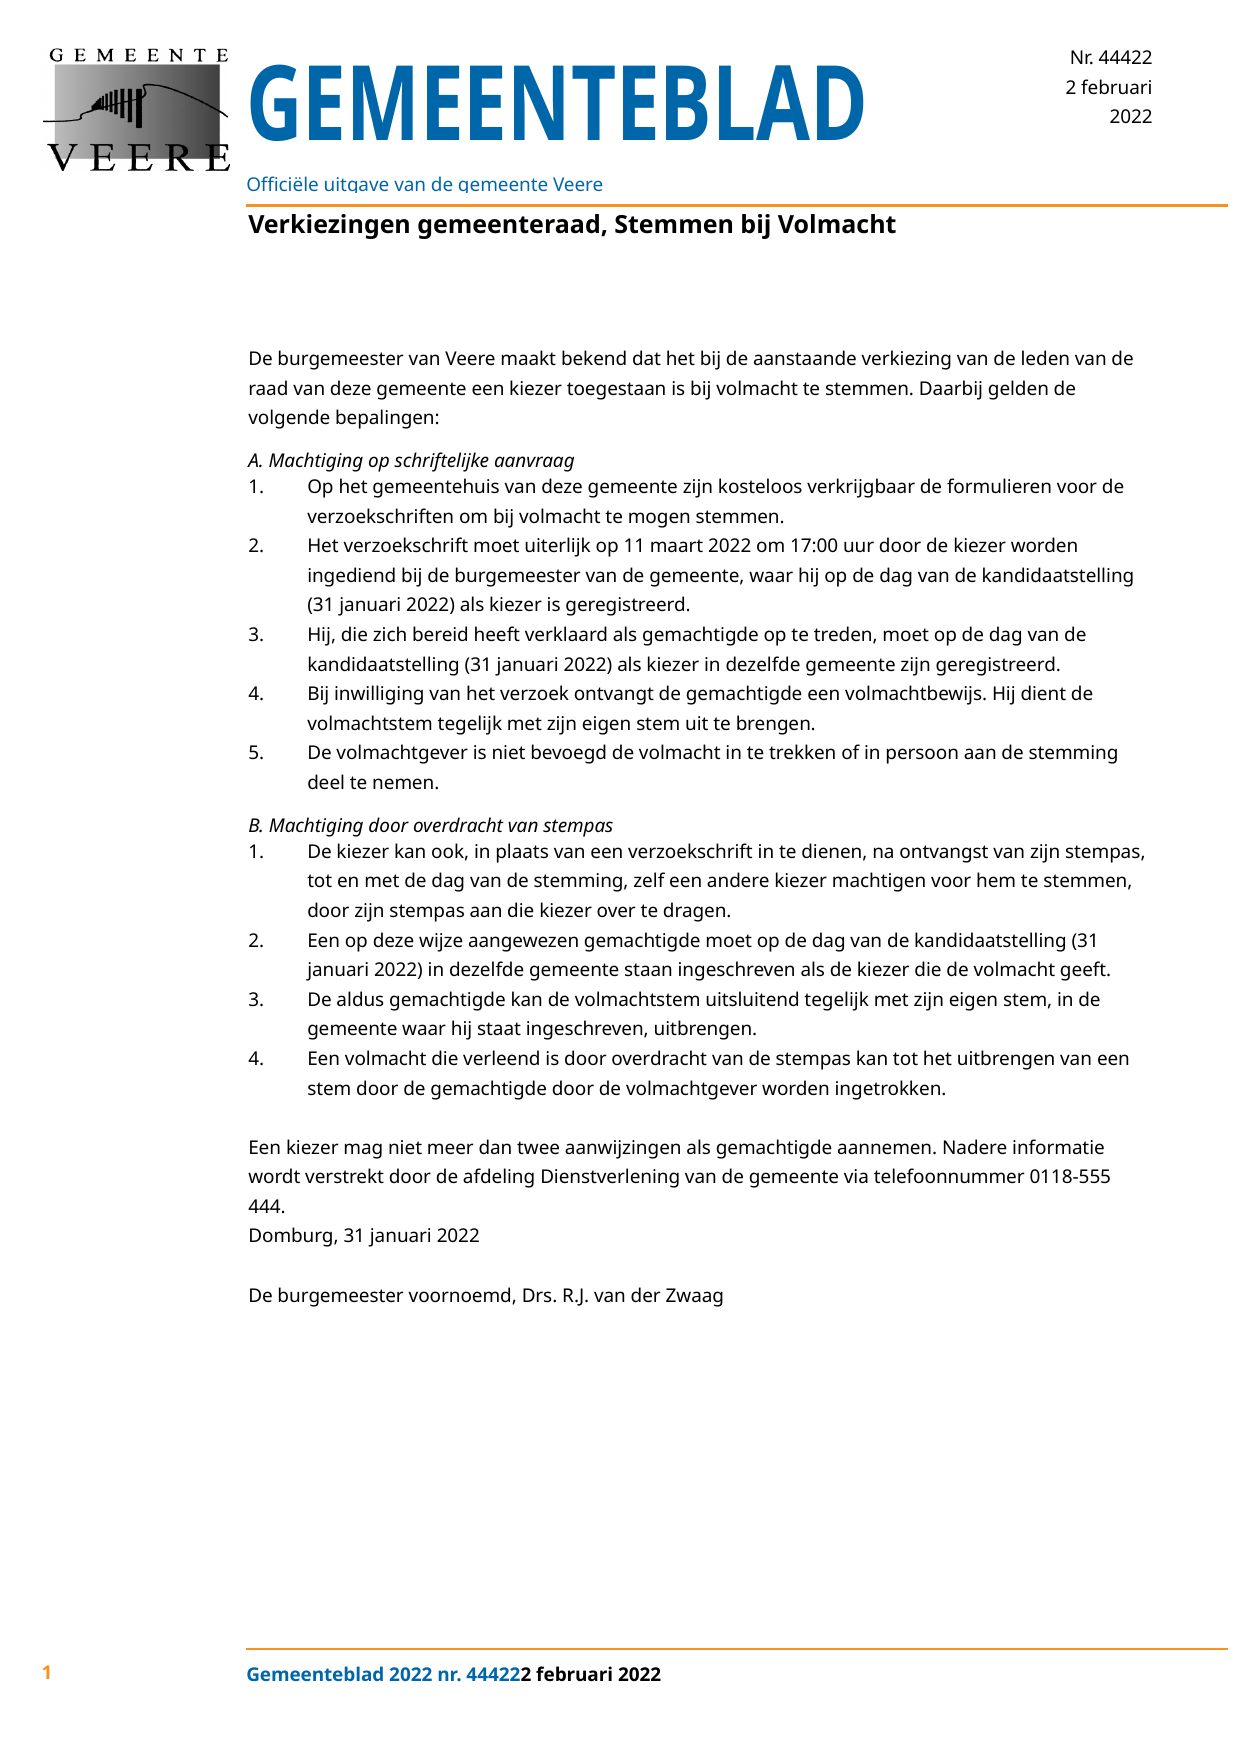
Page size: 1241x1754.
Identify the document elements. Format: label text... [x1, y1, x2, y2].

text De burgemeester van Veere maakt bekend dat het bij de aanstaande verkiezing van de leden van de raad van deze gemeente een kiezer toegestaan is bij volmacht te stemmen. Daarbij gelden de volgende bepalingen: [248, 345, 1152, 430]
list Bij inwilliging van het verzoek ontvangt de gemachtigde een volmachtbewijs. Hij dient de volmachtstem tegelijk met zijn eigen stem uit te brengen. [248, 680, 1152, 736]
list Op het gemeentehuis van deze gemeente zijn kosteloos verkrijgbaar de formulieren voor de verzoekschriften om bij volmacht te mogen stemmen. [248, 473, 1152, 529]
text De burgemeester voornoemd, Drs. R.J. van der Zwaag [248, 1282, 1152, 1307]
list De aldus gemachtigde kan de volmachtstem uitsluitend tegelijk met zijn eigen stem, in de gemeente waar hij staat ingeschreven, uitbrengen. [248, 986, 1152, 1041]
list Een volmacht die verleend is door overdracht van de stempas kan tot het uitbrengen van een stem door de gemachtigde door de volmachtgever worden ingetrokken. [248, 1045, 1152, 1100]
picture [41, 47, 231, 172]
list Hij, die zich bereid heeft verklaard als gemachtigde op te treden, moet op de dag van de kandidaatstelling (31 januari 2022) als kiezer in dezelfde gemeente zijn geregistreerd. [248, 621, 1152, 677]
text Domburg, 31 januari 2022 [248, 1223, 1152, 1248]
list De volmachtgever is niet bevoegd de volmacht in te trekken of in persoon aan de stemming deel te nemen. [248, 739, 1152, 795]
text Een kiezer mag niet meer dan twee aanwijzingen als gemachtigde aannemen. Nadere informatie wordt verstrekt door de afdeling Dienstverlening van de gemeente via telefoonnummer 0118-555 444. [248, 1134, 1152, 1219]
list Het verzoekschrift moet uiterlijk op 11 maart 2022 om 17:00 uur door de kiezer worden ingediend bij de burgemeester van de gemeente, waar hij op de dag van de kandidaatstelling (31 januari 2022) als kiezer is geregistreerd. [248, 532, 1152, 617]
text A. Machtiging op schriftelijke aanvraag [248, 448, 1152, 473]
list De kiezer kan ook, in plaats van een verzoekschrift in te dienen, na ontvangst van zijn stempas, tot en met de dag van de stemming, zelf een andere kiezer machtigen voor hem te stemmen, door zijn stempas aan die kiezer over te dragen. [248, 838, 1152, 923]
text Verkiezingen gemeenteraad, Stemmen bij Volmacht [248, 207, 1152, 241]
list Een op deze wijze aangewezen gemachtigde moet op de dag van de kandidaatstelling (31 januari 2022) in dezelfde gemeente staan ingeschreven als de kiezer die de volmacht geeft. [248, 927, 1152, 982]
text B. Machtiging door overdracht van stempas [248, 812, 1152, 838]
